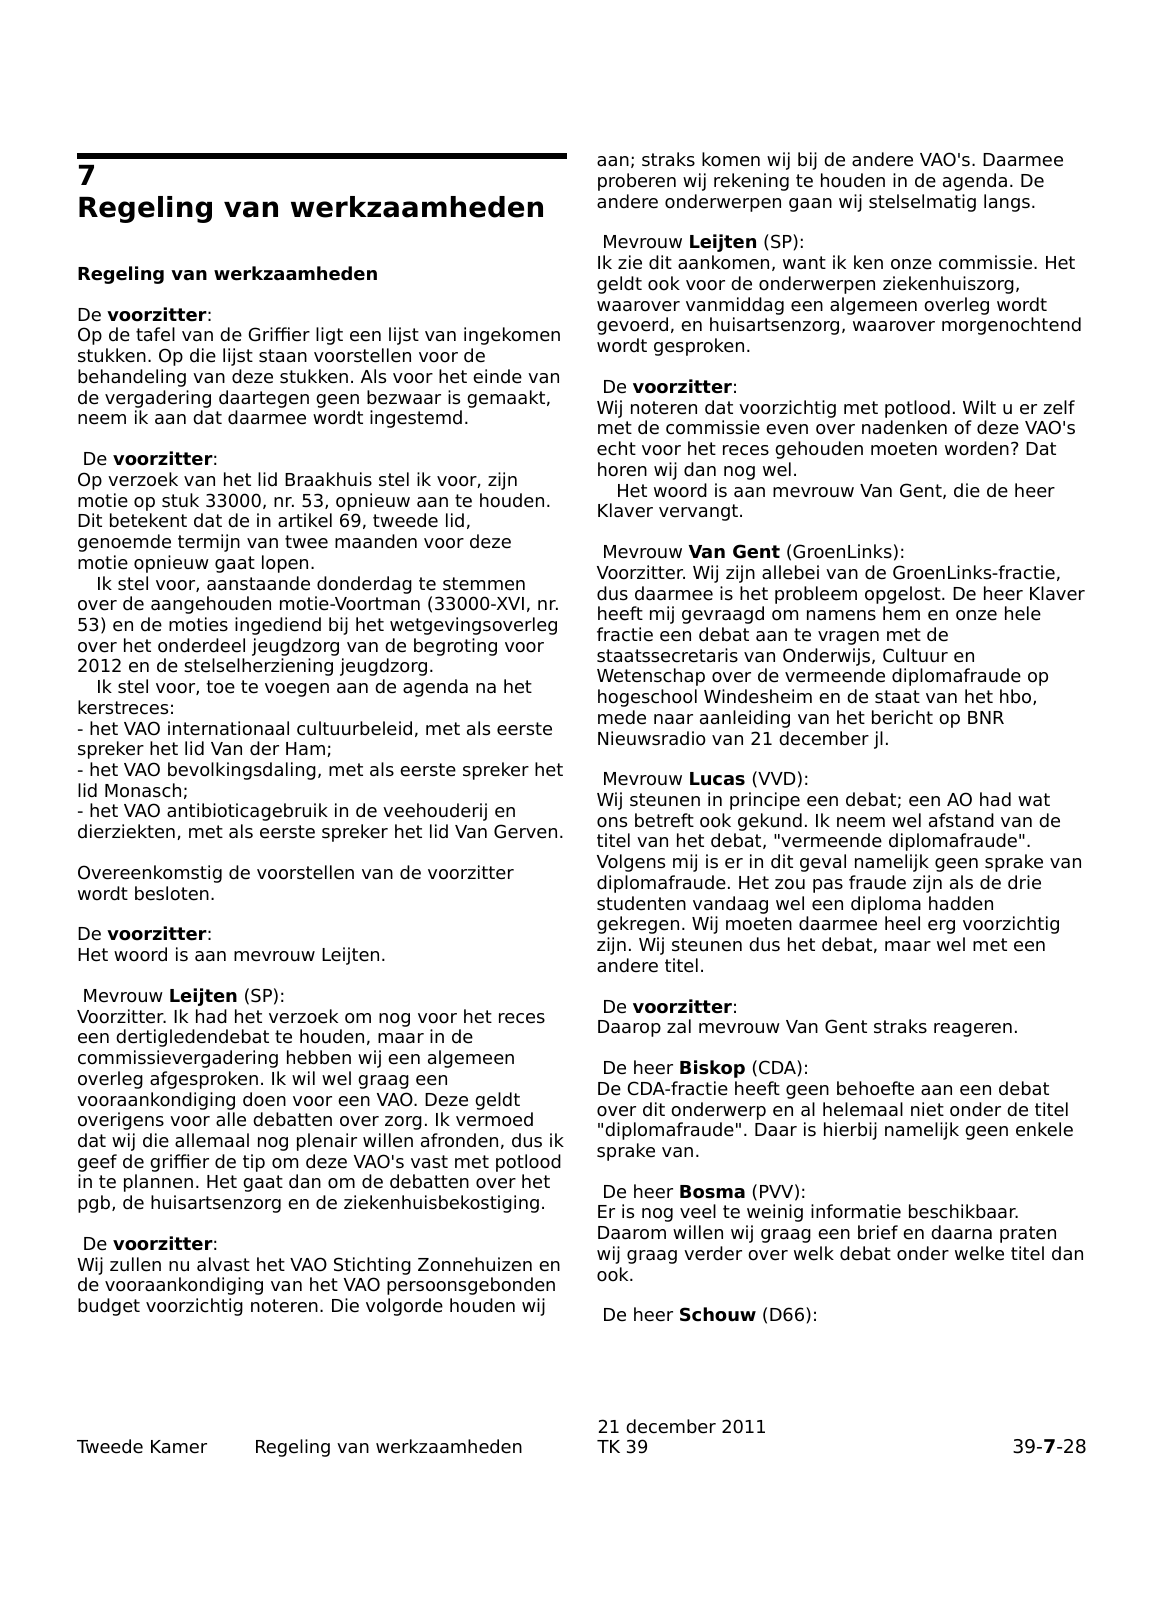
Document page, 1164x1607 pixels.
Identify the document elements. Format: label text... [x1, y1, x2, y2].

text Wij zullen nu alvast het VAO Stichting Zonnehuizen en de vooraankondiging van het VAO persoonsgebonden budget voorzichtig noteren. Die volgorde houden wij [77, 1254, 567, 1317]
text Wij steunen in principe een debat; een AO had wat ons betreft ook gekund. Ik neem wel afstand van de titel van het debat, "vermeende diplomafraude". Volgens mij is er in dit geval namelijk geen sprake van diplomafraude. Het zou pas fraude zijn als de drie studenten vandaag wel een diploma hadden gekregen. Wij moeten daarmee heel erg voorzichtig zijn. Wij steunen dus het debat, maar wel met een andere titel. [596, 790, 1087, 976]
text Op de tafel van de Griffier ligt een lijst van ingekomen stukken. Op die lijst staan voorstellen voor de behandeling van deze stukken. Als voor het einde van de vergadering daartegen geen bezwaar is gemaakt, neem ik aan dat daarmee wordt ingestemd. [77, 325, 567, 429]
text Mevrouw Lucas (VVD): [596, 769, 1087, 790]
text Mevrouw Van Gent (GroenLinks): [596, 542, 1087, 563]
text De voorzitter: [596, 377, 1087, 397]
text Voorzitter. Ik had het verzoek om nog voor het reces een dertigledendebat te houden, maar in de commissievergadering hebben wij een algemeen overleg afgesproken. Ik wil wel graag een vooraankondiging doen voor een VAO. Deze geldt overigens voor alle debatten over zorg. Ik vermoed dat wij die allemaal nog plenair willen afronden, dus ik geef de griffier de tip om deze VAO's vast met potlood in te plannen. Het gaat dan om de debatten over het pgb, de huisartsenzorg en de ziekenhuisbekostiging. [77, 1006, 567, 1214]
text Wij noteren dat voorzichtig met potlood. Wilt u er zelf met de commissie even over nadenken of deze VAO's echt voor het reces gehouden moeten worden? Dat horen wij dan nog wel. [596, 397, 1087, 480]
title 7 Regeling van werkzaamheden [77, 159, 567, 224]
text Het woord is aan mevrouw Van Gent, die de heer Klaver vervangt. [596, 480, 1087, 522]
text Regeling van werkzaamheden [77, 264, 567, 284]
text Ik zie dit aankomen, want ik ken onze commissie. Het geldt ook voor de onderwerpen ziekenhuiszorg, waarover vanmiddag een algemeen overleg wordt gevoerd, en huisartsenzorg, waarover morgenochtend wordt gesproken. [596, 253, 1087, 357]
text Ik stel voor, toe te voegen aan de agenda na het kerstreces: [77, 677, 567, 718]
text Het woord is aan mevrouw Leijten. [77, 945, 567, 966]
text De voorzitter: [77, 1234, 567, 1254]
text Op verzoek van het lid Braakhuis stel ik voor, zijn motie op stuk 33000, nr. 53, opnieuw aan te houden. Dit betekent dat de in artikel 69, tweede lid, genoemde termijn van twee maanden voor deze motie opnieuw gaat lopen. [77, 470, 567, 573]
text De CDA-fractie heeft geen behoefte aan een debat over dit onderwerp en al helemaal niet onder de titel "diplomafraude". Daar is hierbij namelijk geen enkele sprake van. [596, 1079, 1087, 1162]
text De heer Bosma (PVV): [596, 1182, 1087, 1202]
text Voorzitter. Wij zijn allebei van de GroenLinks-fractie, dus daarmee is het probleem opgelost. De heer Klaver heeft mij gevraagd om namens hem en onze hele fractie een debat aan te vragen met de staatssecretaris van Onderwijs, Cultuur en Wetenschap over de vermeende diplomafraude op hogeschool Windesheim en de staat van het hbo, mede naar aanleiding van het bericht op BNR Nieuwsradio van 21 december jl. [596, 563, 1087, 749]
text De voorzitter: [77, 449, 567, 470]
text - het VAO bevolkingsdaling, met als eerste spreker het lid Monasch; [77, 760, 567, 801]
text - het VAO antibioticagebruik in de veehouderij en dierziekten, met als eerste spreker het lid Van Gerven. [77, 801, 567, 843]
text Daarop zal mevrouw Van Gent straks reageren. [596, 1017, 1087, 1038]
text De voorzitter: [77, 304, 567, 325]
text De heer Biskop (CDA): [596, 1058, 1087, 1079]
text Er is nog veel te weinig informatie beschikbaar. Daarom willen wij graag een brief en daarna praten wij graag verder over welk debat onder welke titel dan ook. [596, 1202, 1087, 1285]
text Overeenkomstig de voorstellen van de voorzitter wordt besloten. [77, 863, 567, 904]
text De voorzitter: [77, 924, 567, 945]
text aan; straks komen wij bij de andere VAO's. Daarmee proberen wij rekening te houden in de agenda. De andere onderwerpen gaan wij stelselmatig langs. [596, 150, 1087, 212]
text Ik stel voor, aanstaande donderdag te stemmen over de aangehouden motie-Voortman (33000-XVI, nr. 53) en de moties ingediend bij het wetgevingsoverleg over het onderdeel jeugdzorg van de begroting voor 2012 en de stelselherziening jeugdzorg. [77, 573, 567, 677]
text De heer Schouw (D66): [596, 1305, 1087, 1326]
text De voorzitter: [596, 996, 1087, 1017]
text - het VAO internationaal cultuurbeleid, met als eerste spreker het lid Van der Ham; [77, 718, 567, 760]
text Mevrouw Leijten (SP): [77, 986, 567, 1006]
text Mevrouw Leijten (SP): [596, 232, 1087, 253]
